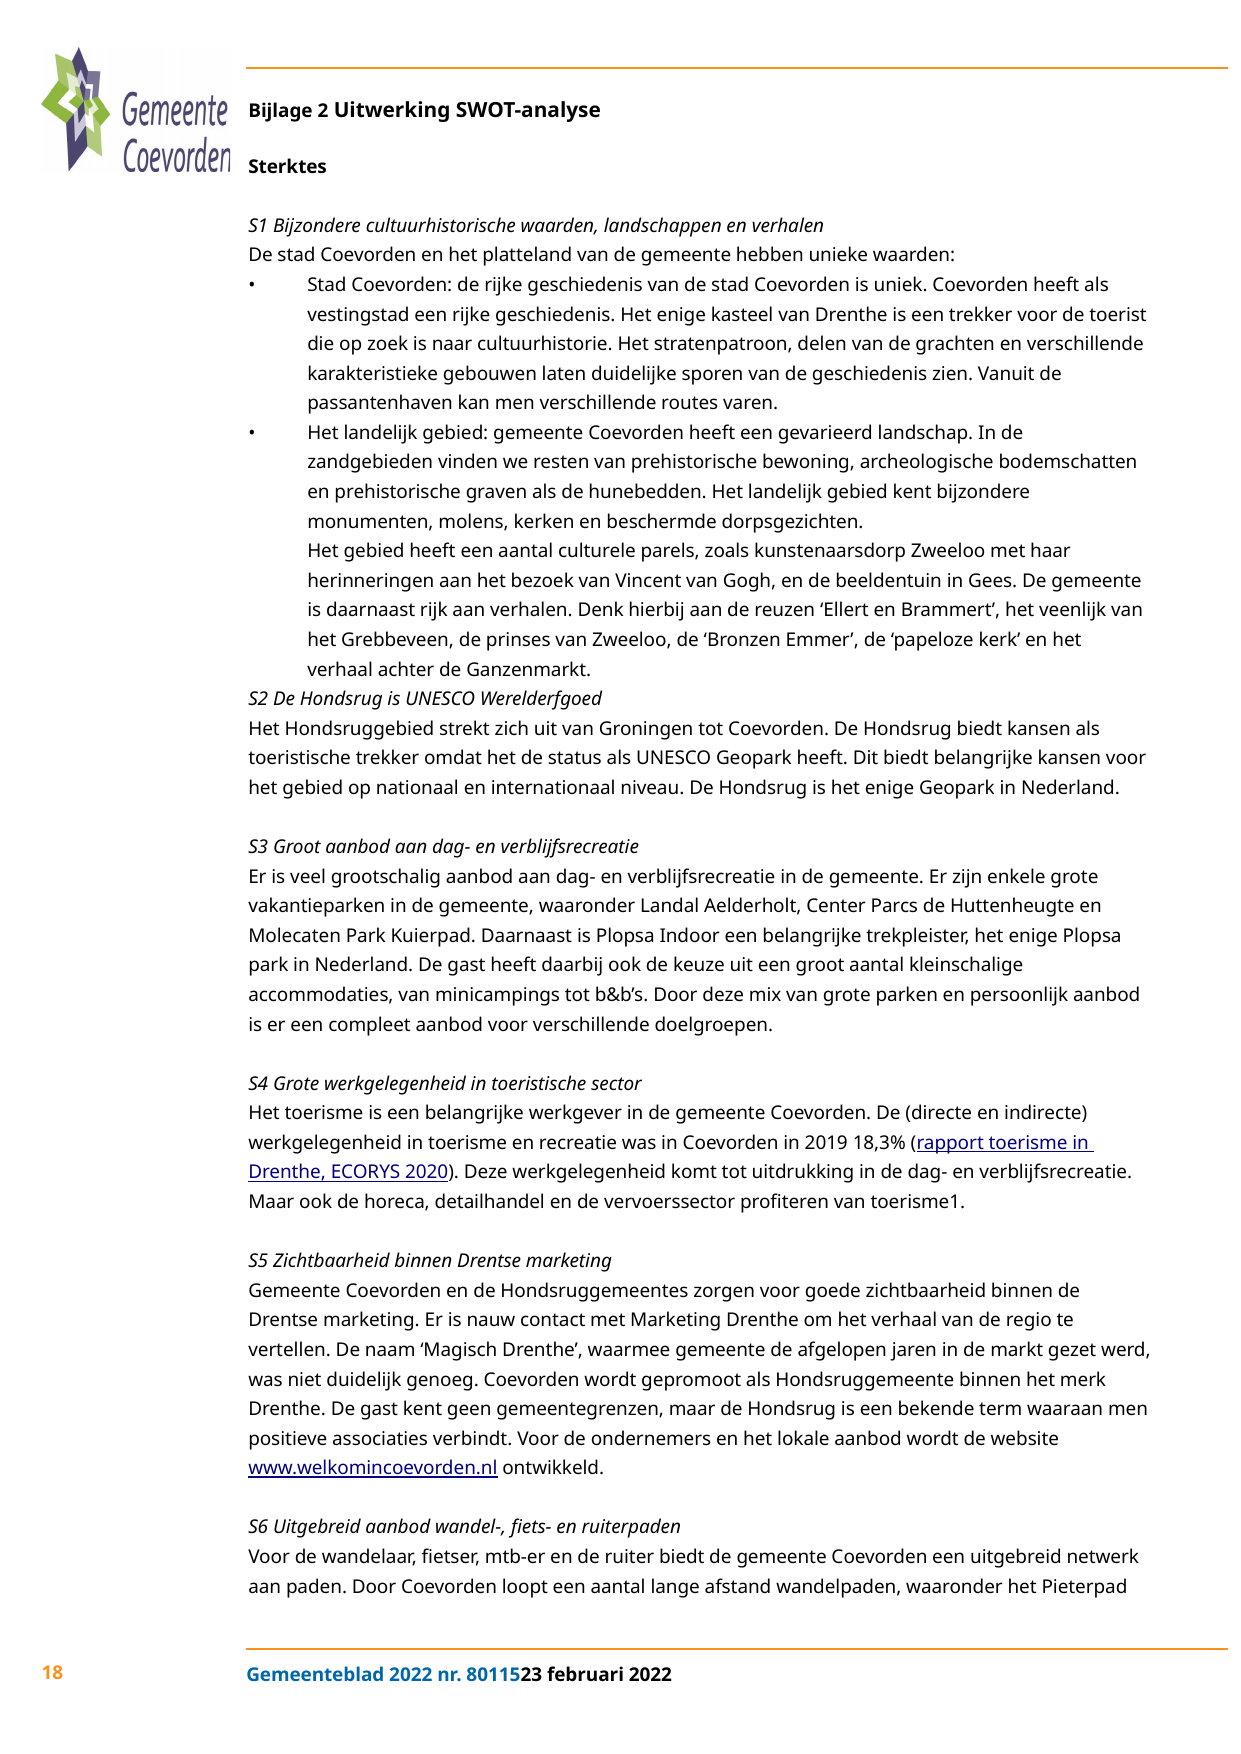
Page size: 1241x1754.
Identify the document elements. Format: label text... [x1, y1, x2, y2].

text Sterktes [248, 153, 1152, 179]
text S1 Bijzondere cultuurhistorische waarden, landschappen en verhalen [248, 212, 1152, 238]
picture [41, 47, 231, 172]
text Het Hondsruggebied strekt zich uit van Groningen tot Coevorden. De Hondsrug biedt kansen als toeristische trekker omdat het de status als UNESCO Geopark heeft. Dit biedt belangrijke kansen voor het gebied op nationaal en internationaal niveau. De Hondsrug is het enige Geopark in Nederland. [248, 715, 1152, 800]
text S6 Uitgebreid aanbod wandel-, fiets- en ruiterpaden [248, 1514, 1152, 1539]
text Gemeente Coevorden en de Hondsruggemeentes zorgen voor goede zichtbaarheid binnen de Drentse marketing. Er is nauw contact met Marketing Drenthe om het verhaal van de regio te vertellen. De naam ‘Magisch Drenthe’, waarmee gemeente de afgelopen jaren in de markt gezet werd, was niet duidelijk genoeg. Coevorden wordt gepromoot als Hondsruggemeente binnen het merk Drenthe. De gast kent geen gemeentegrenzen, maar de Hondsrug is een bekende term waaraan men positieve associaties verbindt. Voor de ondernemers en het lokale aanbod wordt de website www.welkomincoevorden.nl ontwikkeld. [248, 1277, 1152, 1480]
text Het toerisme is een belangrijke werkgever in de gemeente Coevorden. De (directe en indirecte) werkgelegenheid in toerisme en recreatie was in Coevorden in 2019 18,3% (rapport toerisme in Drenthe, ECORYS 2020). Deze werkgelegenheid komt tot uitdrukking in de dag- en verblijfsrecreatie. Maar ook de horeca, detailhandel en de vervoerssector profiteren van toerisme1. [248, 1099, 1152, 1214]
text Er is veel grootschalig aanbod aan dag- en verblijfsrecreatie in de gemeente. Er zijn enkele grote vakantieparken in de gemeente, waaronder Landal Aelderholt, Center Parcs de Huttenheugte en Molecaten Park Kuierpad. Daarnaast is Plopsa Indoor een belangrijke trekpleister, het enige Plopsa park in Nederland. De gast heeft daarbij ook de keuze uit een groot aantal kleinschalige accommodaties, van minicampings tot b&b’s. Door deze mix van grote parken en persoonlijk aanbod is er een compleet aanbod voor verschillende doelgroepen. [248, 863, 1152, 1037]
text De stad Coevorden en het platteland van de gemeente hebben unieke waarden: [248, 242, 1152, 267]
text Bijlage 2 Uitwerking SWOT-analyse [248, 95, 1152, 123]
list Stad Coevorden: de rijke geschiedenis van de stad Coevorden is uniek. Coevorden heeft als vestingstad een rijke geschiedenis. Het enige kasteel van Drenthe is een trekker voor de toerist die op zoek is naar cultuurhistorie. Het stratenpatroon, delen van de grachten en verschillende karakteristieke gebouwen laten duidelijke sporen van de geschiedenis zien. Vanuit de passantenhaven kan men verschillende routes varen. [248, 271, 1152, 415]
text Voor de wandelaar, fietser, mtb-er en de ruiter biedt de gemeente Coevorden een uitgebreid netwerk aan paden. Door Coevorden loopt een aantal lange afstand wandelpaden, waaronder het Pieterpad [248, 1543, 1152, 1599]
text S2 De Hondsrug is UNESCO Werelderfgoed [248, 685, 1152, 711]
list Het landelijk gebied: gemeente Coevorden heeft een gevarieerd landschap. In de zandgebieden vinden we resten van prehistorische bewoning, archeologische bodemschatten en prehistorische graven als de hunebedden. Het landelijk gebied kent bijzondere monumenten, molens, kerken en beschermde dorpsgezichten. [248, 419, 1152, 534]
list Het gebied heeft een aantal culturele parels, zoals kunstenaarsdorp Zweeloo met haar herinneringen aan het bezoek van Vincent van Gogh, en de beeldentuin in Gees. De gemeente is daarnaast rijk aan verhalen. Denk hierbij aan de reuzen ‘Ellert en Brammert’, het veenlijk van het Grebbeveen, de prinses van Zweeloo, de ‘Bronzen Emmer’, de ‘papeloze kerk’ en het verhaal achter de Ganzenmarkt. [248, 537, 1152, 682]
text S5 Zichtbaarheid binnen Drentse marketing [248, 1247, 1152, 1273]
text S3 Groot aanbod aan dag- en verblijfsrecreatie [248, 833, 1152, 859]
text S4 Grote werkgelegenheid in toeristische sector [248, 1070, 1152, 1096]
